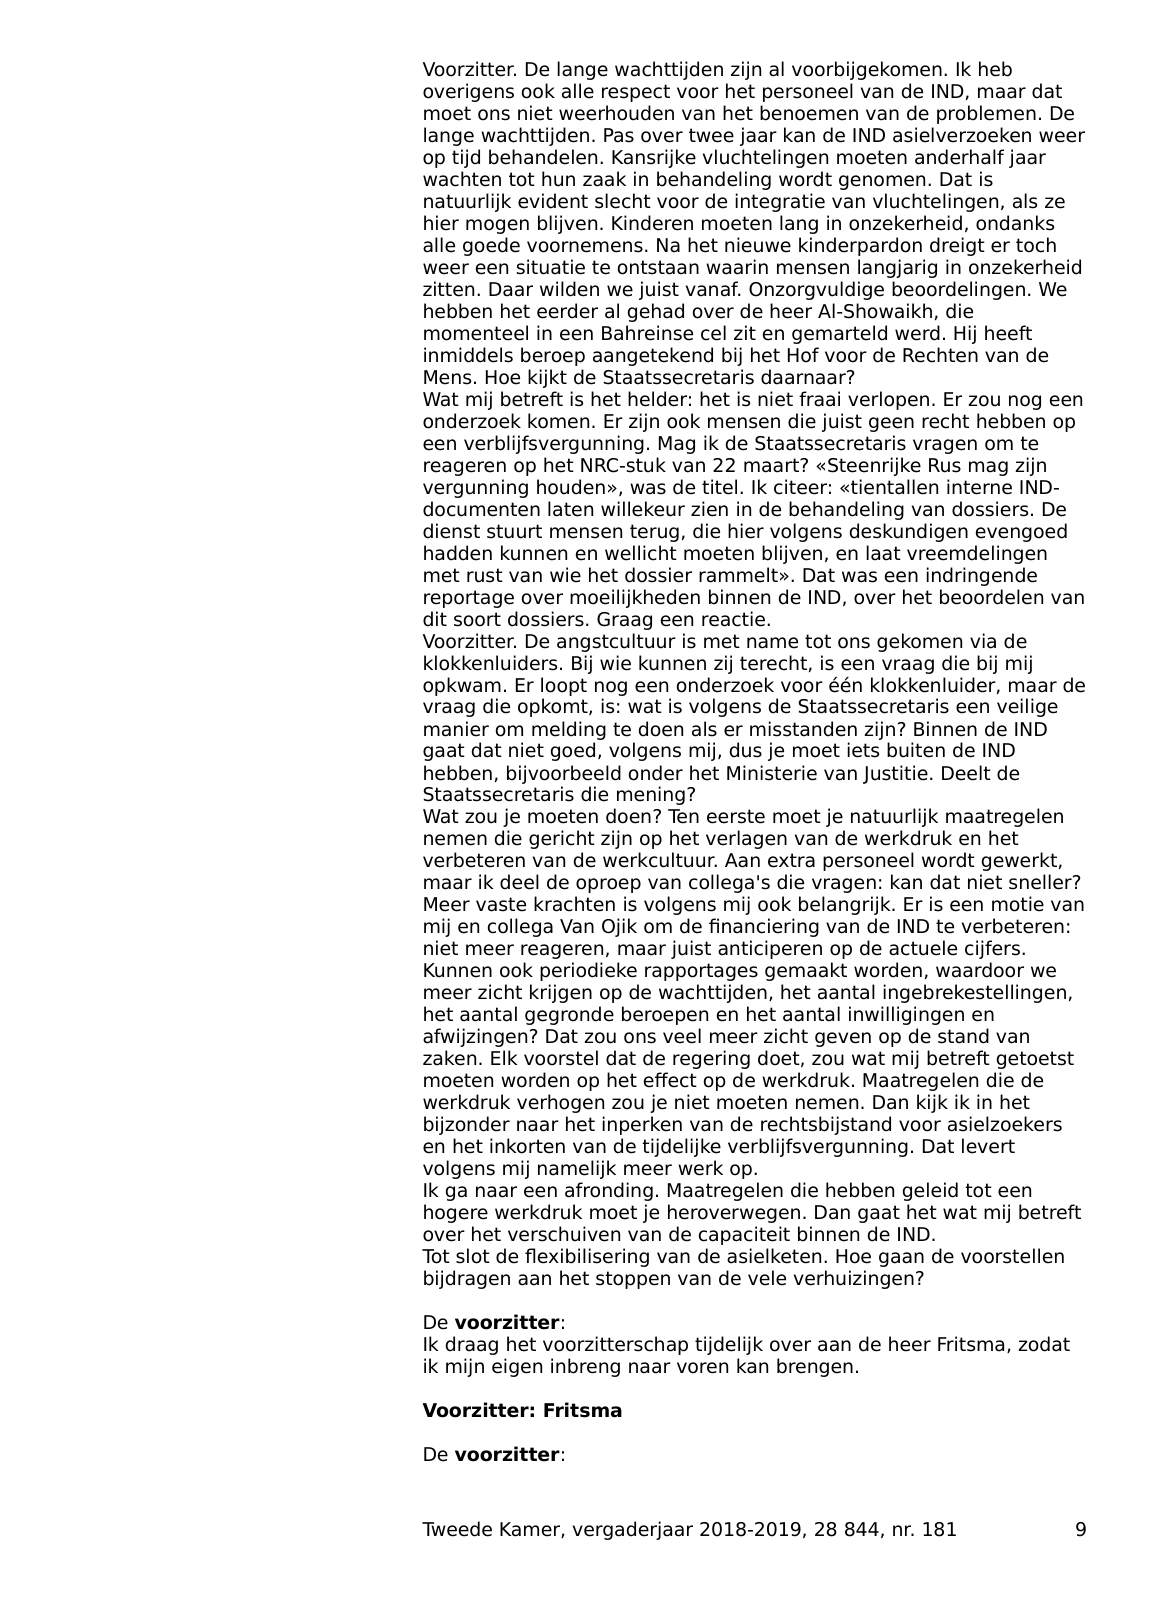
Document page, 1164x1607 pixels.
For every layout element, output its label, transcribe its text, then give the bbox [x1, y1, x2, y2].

text Tot slot de flexibilisering van de asielketen. Hoe gaan de voorstellen bijdragen aan het stoppen van de vele verhuizingen? [422, 1246, 1087, 1290]
text Ik ga naar een afronding. Maatregelen die hebben geleid tot een hogere werkdruk moet je heroverwegen. Dan gaat het wat mij betreft over het verschuiven van de capaciteit binnen de IND. [422, 1180, 1087, 1246]
subtitle Voorzitter: Fritsma [422, 1400, 1087, 1422]
text De voorzitter: [422, 1444, 1087, 1466]
text De voorzitter: [422, 1312, 1087, 1334]
text Wat zou je moeten doen? Ten eerste moet je natuurlijk maatregelen nemen die gericht zijn op het verlagen van de werkdruk en het verbeteren van de werkcultuur. Aan extra personeel wordt gewerkt, maar ik deel de oproep van collega's die vragen: kan dat niet sneller? Meer vaste krachten is volgens mij ook belangrijk. Er is een motie van mij en collega Van Ojik om de financiering van de IND te verbeteren: niet meer reageren, maar juist anticiperen op de actuele cijfers. Kunnen ook periodieke rapportages gemaakt worden, waardoor we meer zicht krijgen op de wachttijden, het aantal ingebrekestellingen, het aantal gegronde beroepen en het aantal inwilligingen en afwijzingen? Dat zou ons veel meer zicht geven op de stand van zaken. Elk voorstel dat de regering doet, zou wat mij betreft getoetst moeten worden op het effect op de werkdruk. Maatregelen die de werkdruk verhogen zou je niet moeten nemen. Dan kijk ik in het bijzonder naar het inperken van de rechtsbijstand voor asielzoekers en het inkorten van de tijdelijke verblijfsvergunning. Dat levert volgens mij namelijk meer werk op. [422, 806, 1087, 1180]
text Wat mij betreft is het helder: het is niet fraai verlopen. Er zou nog een onderzoek komen. Er zijn ook mensen die juist geen recht hebben op een verblijfsvergunning. Mag ik de Staatssecretaris vragen om te reageren op het NRC-stuk van 22 maart? «Steenrijke Rus mag zijn vergunning houden», was de titel. Ik citeer: «tientallen interne IND-documenten laten willekeur zien in de behandeling van dossiers. De dienst stuurt mensen terug, die hier volgens deskundigen evengoed hadden kunnen en wellicht moeten blijven, en laat vreemdelingen met rust van wie het dossier rammelt». Dat was een indringende reportage over moeilijkheden binnen de IND, over het beoordelen van dit soort dossiers. Graag een reactie. [422, 389, 1087, 631]
text Voorzitter. De angstcultuur is met name tot ons gekomen via de klokkenluiders. Bij wie kunnen zij terecht, is een vraag die bij mij opkwam. Er loopt nog een onderzoek voor één klokkenluider, maar de vraag die opkomt, is: wat is volgens de Staatssecretaris een veilige manier om melding te doen als er misstanden zijn? Binnen de IND gaat dat niet goed, volgens mij, dus je moet iets buiten de IND hebben, bijvoorbeeld onder het Ministerie van Justitie. Deelt de Staatssecretaris die mening? [422, 631, 1087, 806]
text Ik draag het voorzitterschap tijdelijk over aan de heer Fritsma, zodat ik mijn eigen inbreng naar voren kan brengen. [422, 1334, 1087, 1378]
text Voorzitter. De lange wachttijden zijn al voorbijgekomen. Ik heb overigens ook alle respect voor het personeel van de IND, maar dat moet ons niet weerhouden van het benoemen van de problemen. De lange wachttijden. Pas over twee jaar kan de IND asielverzoeken weer op tijd behandelen. Kansrijke vluchtelingen moeten anderhalf jaar wachten tot hun zaak in behandeling wordt genomen. Dat is natuurlijk evident slecht voor de integratie van vluchtelingen, als ze hier mogen blijven. Kinderen moeten lang in onzekerheid, ondanks alle goede voornemens. Na het nieuwe kinderpardon dreigt er toch weer een situatie te ontstaan waarin mensen langjarig in onzekerheid zitten. Daar wilden we juist vanaf. Onzorgvuldige beoordelingen. We hebben het eerder al gehad over de heer Al-Showaikh, die momenteel in een Bahreinse cel zit en gemarteld werd. Hij heeft inmiddels beroep aangetekend bij het Hof voor de Rechten van de Mens. Hoe kijkt de Staatssecretaris daarnaar? [422, 59, 1087, 389]
